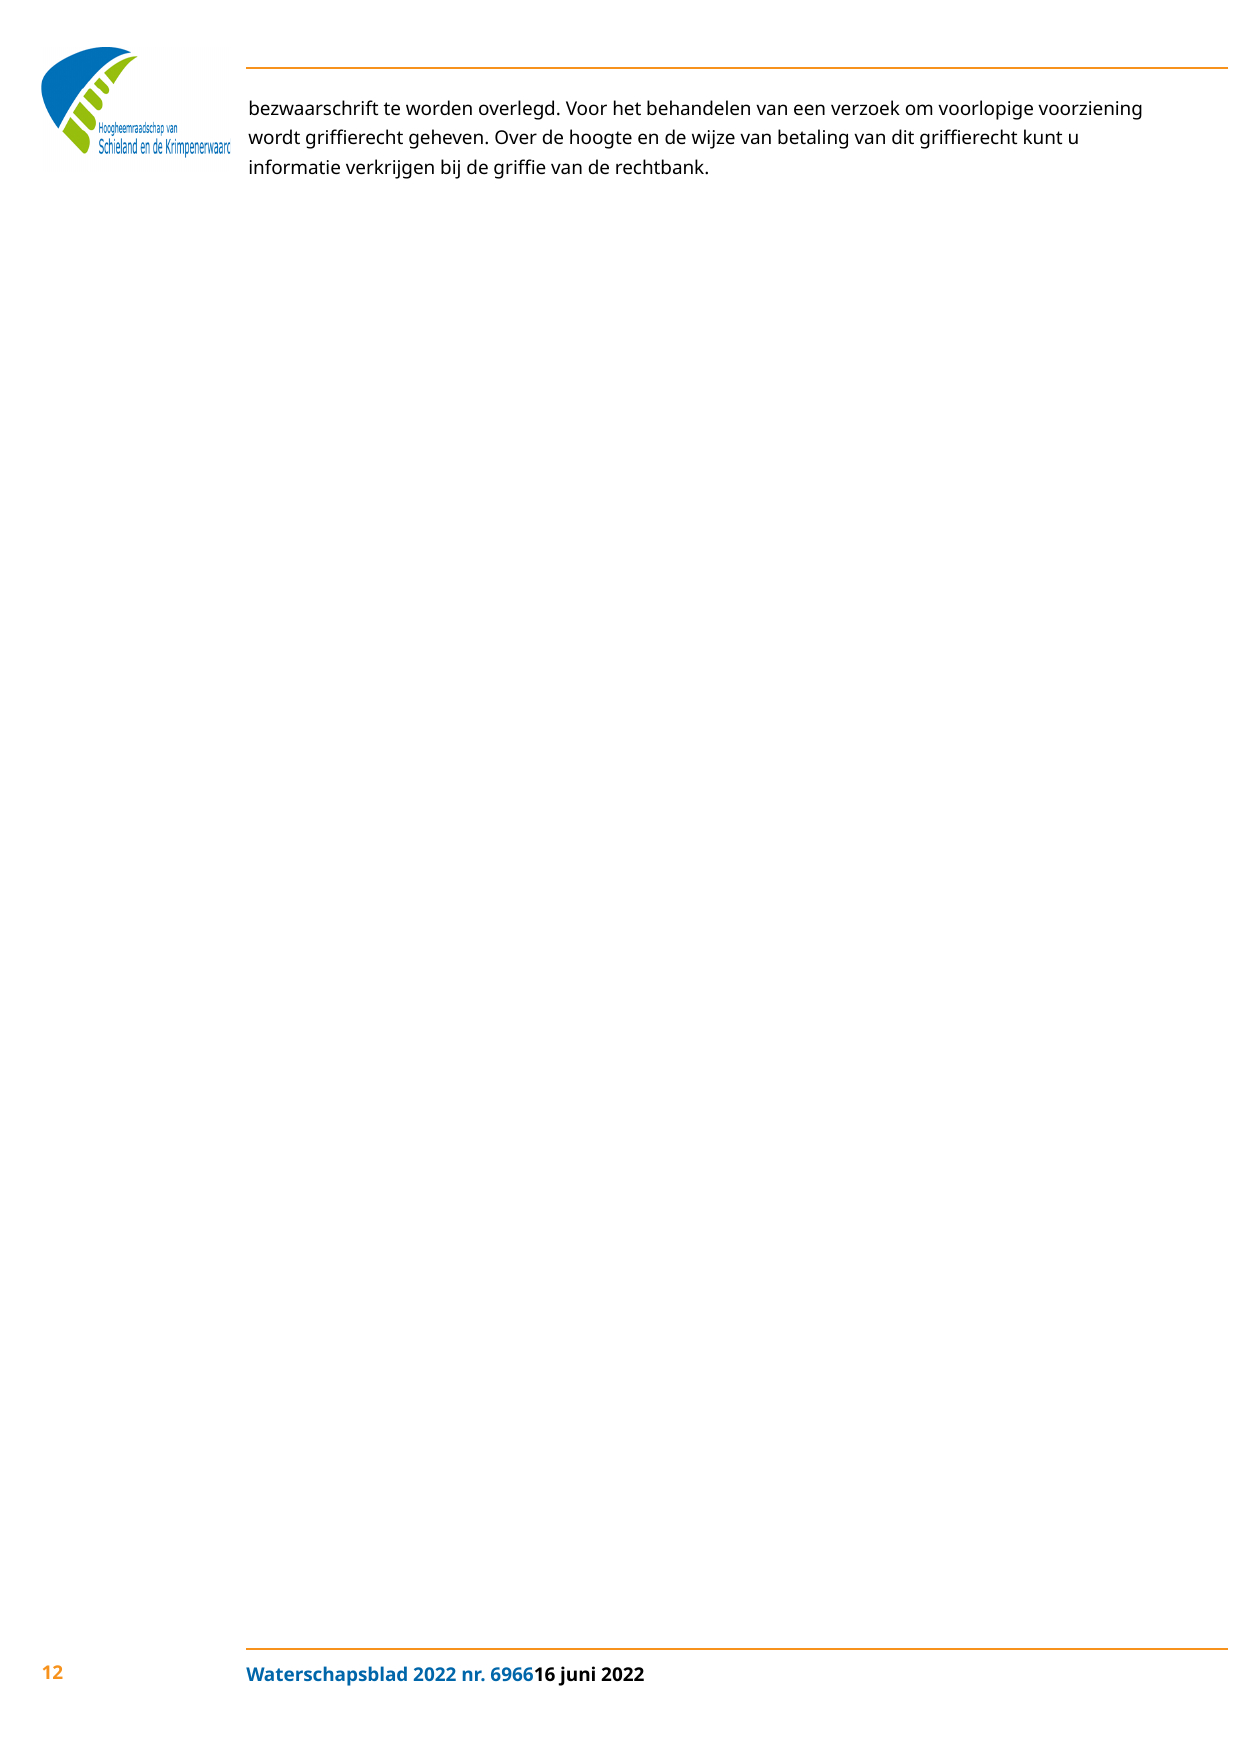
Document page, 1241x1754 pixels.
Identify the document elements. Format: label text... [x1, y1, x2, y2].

text bezwaarschrift te worden overlegd. Voor het behandelen van een verzoek om voorlopige voorziening wordt griffierecht geheven. Over de hoogte en de wijze van betaling van dit griffierecht kunt u informatie verkrijgen bij de griffie van de rechtbank. [248, 95, 1152, 180]
picture [41, 47, 231, 172]
